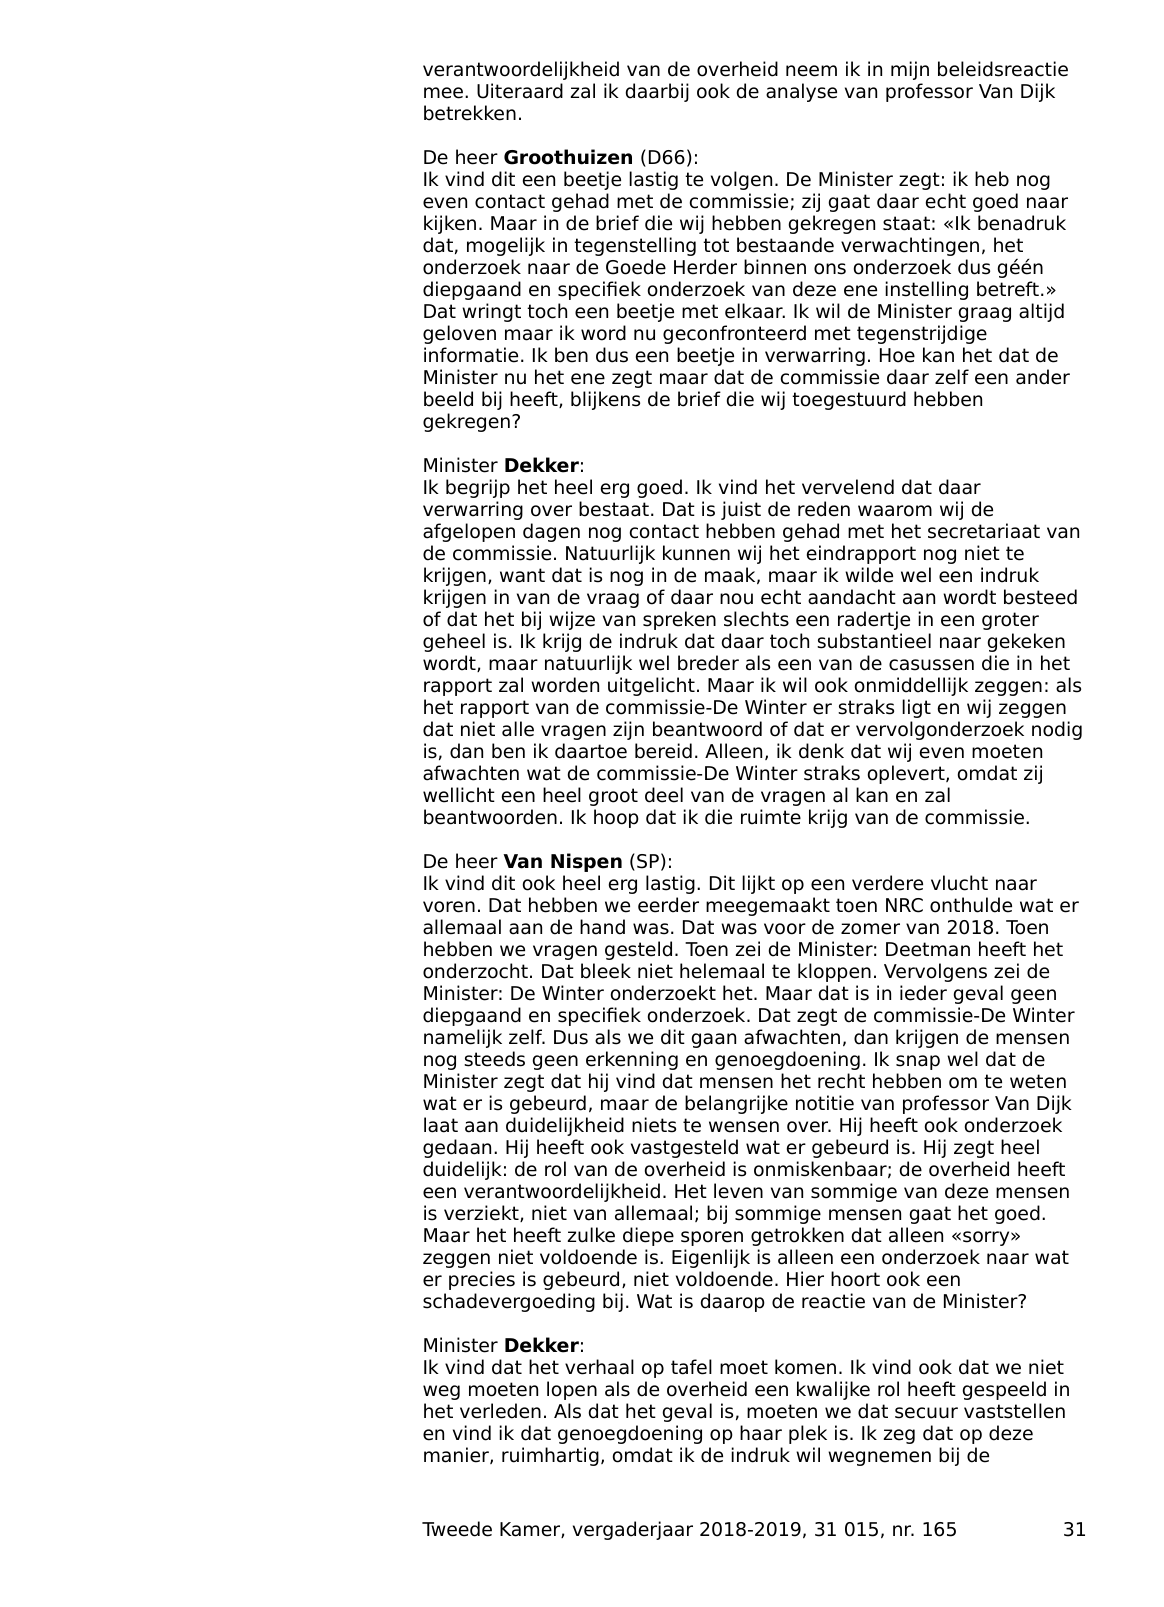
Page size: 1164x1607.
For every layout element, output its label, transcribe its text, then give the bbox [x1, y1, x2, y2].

text Minister Dekker: [422, 455, 1087, 477]
text Ik vind dit ook heel erg lastig. Dit lijkt op een verdere vlucht naar voren. Dat hebben we eerder meegemaakt toen NRC onthulde wat er allemaal aan de hand was. Dat was voor de zomer van 2018. Toen hebben we vragen gesteld. Toen zei de Minister: Deetman heeft het onderzocht. Dat bleek niet helemaal te kloppen. Vervolgens zei de Minister: De Winter onderzoekt het. Maar dat is in ieder geval geen diepgaand en specifiek onderzoek. Dat zegt de commissie-De Winter namelijk zelf. Dus als we dit gaan afwachten, dan krijgen de mensen nog steeds geen erkenning en genoegdoening. Ik snap wel dat de Minister zegt dat hij vind dat mensen het recht hebben om te weten wat er is gebeurd, maar de belangrijke notitie van professor Van Dijk laat aan duidelijkheid niets te wensen over. Hij heeft ook onderzoek gedaan. Hij heeft ook vastgesteld wat er gebeurd is. Hij zegt heel duidelijk: de rol van de overheid is onmiskenbaar; de overheid heeft een verantwoordelijkheid. Het leven van sommige van deze mensen is verziekt, niet van allemaal; bij sommige mensen gaat het goed. Maar het heeft zulke diepe sporen getrokken dat alleen «sorry» zeggen niet voldoende is. Eigenlijk is alleen een onderzoek naar wat er precies is gebeurd, niet voldoende. Hier hoort ook een schadevergoeding bij. Wat is daarop de reactie van de Minister? [422, 873, 1087, 1312]
text Ik begrijp het heel erg goed. Ik vind het vervelend dat daar verwarring over bestaat. Dat is juist de reden waarom wij de afgelopen dagen nog contact hebben gehad met het secretariaat van de commissie. Natuurlijk kunnen wij het eindrapport nog niet te krijgen, want dat is nog in de maak, maar ik wilde wel een indruk krijgen in van de vraag of daar nou echt aandacht aan wordt besteed of dat het bij wijze van spreken slechts een radertje in een groter geheel is. Ik krijg de indruk dat daar toch substantieel naar gekeken wordt, maar natuurlijk wel breder als een van de casussen die in het rapport zal worden uitgelicht. Maar ik wil ook onmiddellijk zeggen: als het rapport van de commissie-De Winter er straks ligt en wij zeggen dat niet alle vragen zijn beantwoord of dat er vervolgonderzoek nodig is, dan ben ik daartoe bereid. Alleen, ik denk dat wij even moeten afwachten wat de commissie-De Winter straks oplevert, omdat zij wellicht een heel groot deel van de vragen al kan en zal beantwoorden. Ik hoop dat ik die ruimte krijg van de commissie. [422, 477, 1087, 829]
text De heer Van Nispen (SP): [422, 851, 1087, 873]
text Minister Dekker: [422, 1335, 1087, 1357]
text Ik vind dit een beetje lastig te volgen. De Minister zegt: ik heb nog even contact gehad met de commissie; zij gaat daar echt goed naar kijken. Maar in de brief die wij hebben gekregen staat: «Ik benadruk dat, mogelijk in tegenstelling tot bestaande verwachtingen, het onderzoek naar de Goede Herder binnen ons onderzoek dus géén diepgaand en specifiek onderzoek van deze ene instelling betreft.» Dat wringt toch een beetje met elkaar. Ik wil de Minister graag altijd geloven maar ik word nu geconfronteerd met tegenstrijdige informatie. Ik ben dus een beetje in verwarring. Hoe kan het dat de Minister nu het ene zegt maar dat de commissie daar zelf een ander beeld bij heeft, blijkens de brief die wij toegestuurd hebben gekregen? [422, 169, 1087, 433]
text verantwoordelijkheid van de overheid neem ik in mijn beleidsreactie mee. Uiteraard zal ik daarbij ook de analyse van professor Van Dijk betrekken. [422, 59, 1087, 125]
text Ik vind dat het verhaal op tafel moet komen. Ik vind ook dat we niet weg moeten lopen als de overheid een kwalijke rol heeft gespeeld in het verleden. Als dat het geval is, moeten we dat secuur vaststellen en vind ik dat genoegdoening op haar plek is. Ik zeg dat op deze manier, ruimhartig, omdat ik de indruk wil wegnemen bij de [422, 1357, 1087, 1467]
text De heer Groothuizen (D66): [422, 147, 1087, 169]
